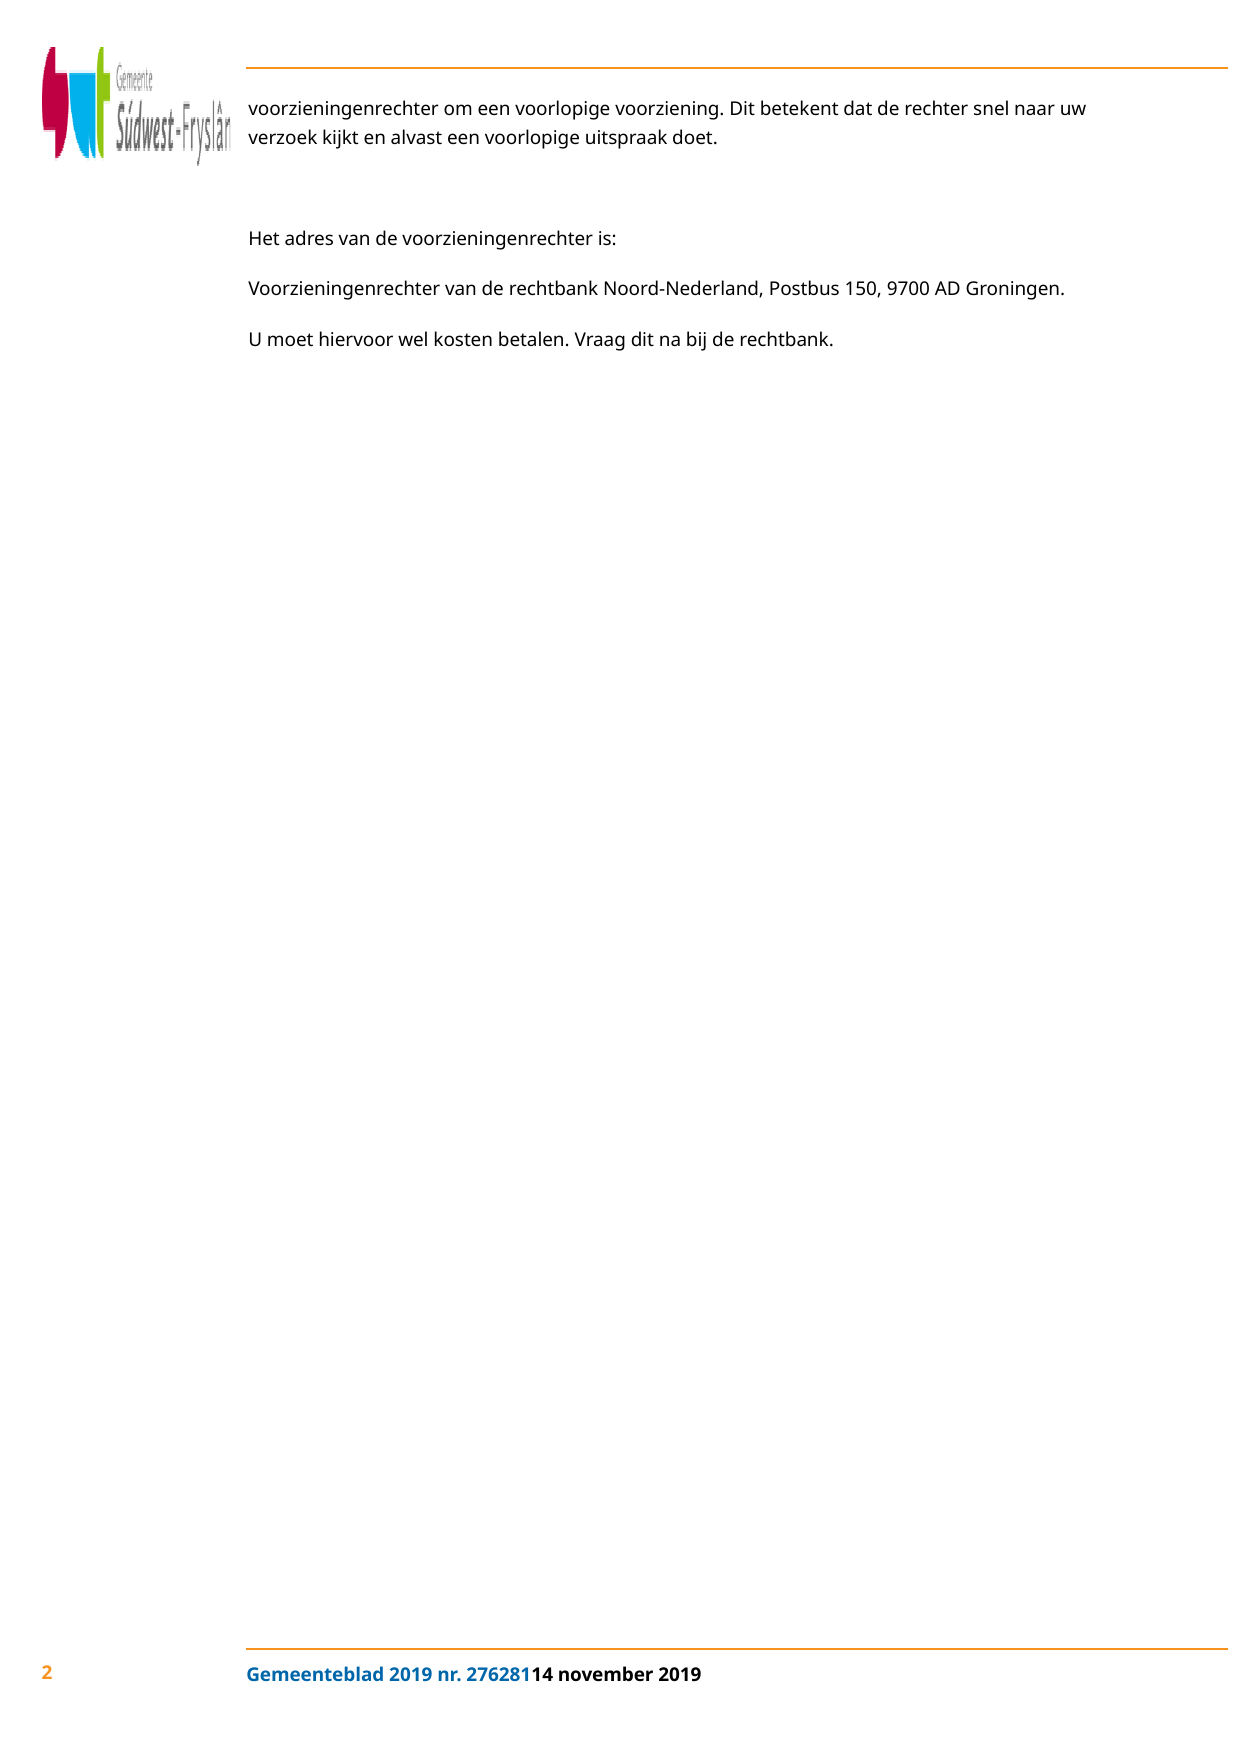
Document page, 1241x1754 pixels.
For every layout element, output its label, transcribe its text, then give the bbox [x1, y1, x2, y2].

text Het adres van de voorzieningenrechter is: [248, 225, 1152, 251]
text Voorzieningenrechter van de rechtbank Noord-Nederland, Postbus 150, 9700 AD Groningen. [248, 276, 1152, 301]
text U moet hiervoor wel kosten betalen. Vraag dit na bij de rechtbank. [248, 326, 1152, 352]
text voorzieningenrechter om een voorlopige voorziening. Dit betekent dat de rechter snel naar uw verzoek kijkt en alvast een voorlopige uitspraak doet. [248, 95, 1152, 150]
picture [41, 47, 231, 172]
